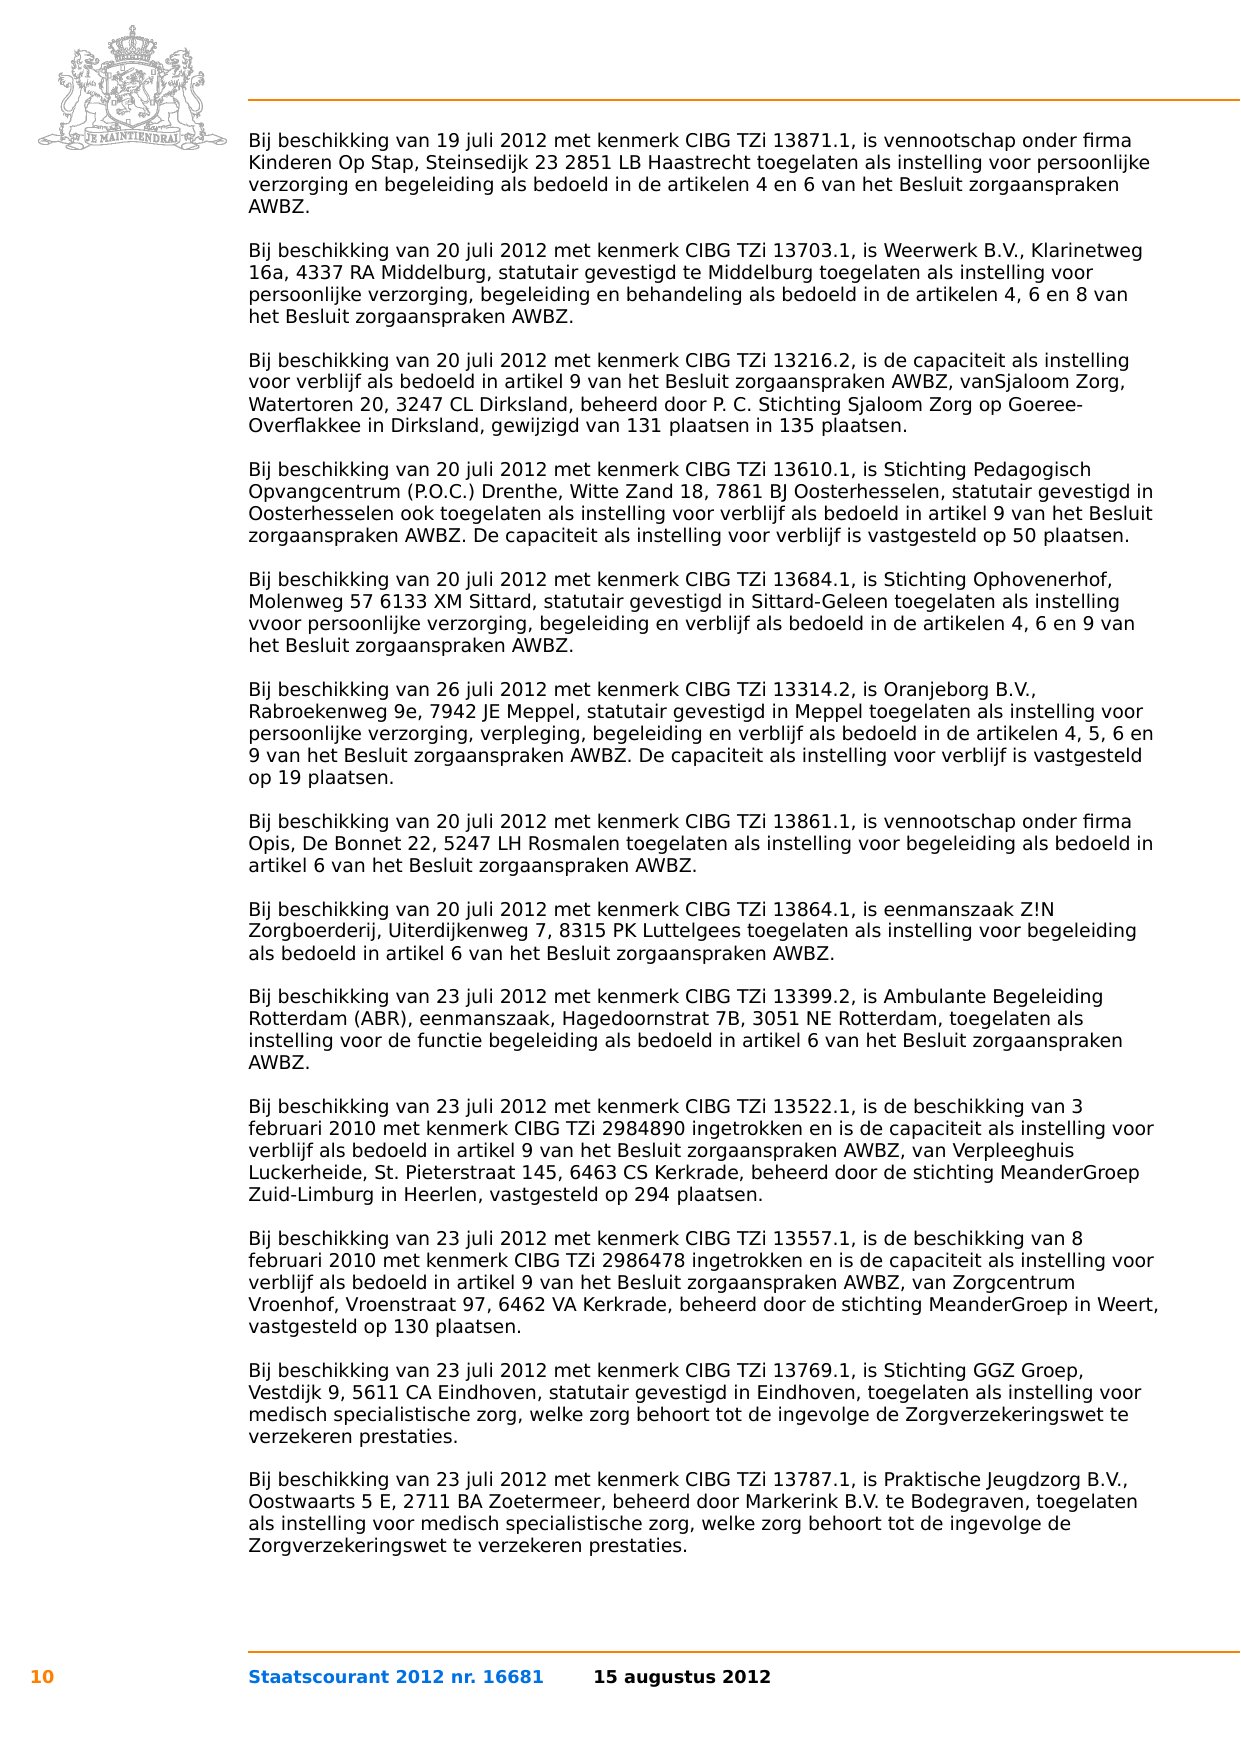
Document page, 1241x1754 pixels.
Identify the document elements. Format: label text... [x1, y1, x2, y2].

text Bij beschikking van 23 juli 2012 met kenmerk CIBG TZi 13522.1, is de beschikking van 3 februari 2010 met kenmerk CIBG TZi 2984890 ingetrokken en is de capaciteit als instelling voor verblijf als bedoeld in artikel 9 van het Besluit zorgaanspraken AWBZ, van Verpleeghuis Luckerheide, St. Pieterstraat 145, 6463 CS Kerkrade, beheerd door de stichting MeanderGroep Zuid-Limburg in Heerlen, vastgesteld op 294 plaatsen. [248, 1096, 1163, 1206]
text Bij beschikking van 20 juli 2012 met kenmerk CIBG TZi 13861.1, is vennootschap onder firma Opis, De Bonnet 22, 5247 LH Rosmalen toegelaten als instelling voor begeleiding als bedoeld in artikel 6 van het Besluit zorgaanspraken AWBZ. [248, 811, 1163, 877]
text Bij beschikking van 20 juli 2012 met kenmerk CIBG TZi 13703.1, is Weerwerk B.V., Klarinetweg 16a, 4337 RA Middelburg, statutair gevestigd te Middelburg toegelaten als instelling voor persoonlijke verzorging, begeleiding en behandeling als bedoeld in de artikelen 4, 6 en 8 van het Besluit zorgaanspraken AWBZ. [248, 240, 1163, 328]
text Bij beschikking van 23 juli 2012 met kenmerk CIBG TZi 13557.1, is de beschikking van 8 februari 2010 met kenmerk CIBG TZi 2986478 ingetrokken en is de capaciteit als instelling voor verblijf als bedoeld in artikel 9 van het Besluit zorgaanspraken AWBZ, van Zorgcentrum Vroenhof, Vroenstraat 97, 6462 VA Kerkrade, beheerd door de stichting MeanderGroep in Weert, vastgesteld op 130 plaatsen. [248, 1228, 1163, 1338]
text Bij beschikking van 20 juli 2012 met kenmerk CIBG TZi 13610.1, is Stichting Pedagogisch Opvangcentrum (P.O.C.) Drenthe, Witte Zand 18, 7861 BJ Oosterhesselen, statutair gevestigd in Oosterhesselen ook toegelaten als instelling voor verblijf als bedoeld in artikel 9 van het Besluit zorgaanspraken AWBZ. De capaciteit als instelling voor verblijf is vastgesteld op 50 plaatsen. [248, 459, 1163, 547]
text Bij beschikking van 23 juli 2012 met kenmerk CIBG TZi 13399.2, is Ambulante Begeleiding Rotterdam (ABR), eenmanszaak, Hagedoornstrat 7B, 3051 NE Rotterdam, toegelaten als instelling voor de functie begeleiding als bedoeld in artikel 6 van het Besluit zorgaanspraken AWBZ. [248, 986, 1163, 1074]
text Bij beschikking van 20 juli 2012 met kenmerk CIBG TZi 13684.1, is Stichting Ophovenerhof, Molenweg 57 6133 XM Sittard, statutair gevestigd in Sittard-Geleen toegelaten als instelling vvoor persoonlijke verzorging, begeleiding en verblijf als bedoeld in de artikelen 4, 6 en 9 van het Besluit zorgaanspraken AWBZ. [248, 569, 1163, 657]
text Bij beschikking van 26 juli 2012 met kenmerk CIBG TZi 13314.2, is Oranjeborg B.V., Rabroekenweg 9e, 7942 JE Meppel, statutair gevestigd in Meppel toegelaten als instelling voor persoonlijke verzorging, verpleging, begeleiding en verblijf als bedoeld in de artikelen 4, 5, 6 en 9 van het Besluit zorgaanspraken AWBZ. De capaciteit als instelling voor verblijf is vastgesteld op 19 plaatsen. [248, 679, 1163, 789]
text Bij beschikking van 20 juli 2012 met kenmerk CIBG TZi 13864.1, is eenmanszaak Z!N Zorgboerderij, Uiterdijkenweg 7, 8315 PK Luttelgees toegelaten als instelling voor begeleiding als bedoeld in artikel 6 van het Besluit zorgaanspraken AWBZ. [248, 898, 1163, 964]
text Bij beschikking van 23 juli 2012 met kenmerk CIBG TZi 13769.1, is Stichting GGZ Groep, Vestdijk 9, 5611 CA Eindhoven, statutair gevestigd in Eindhoven, toegelaten als instelling voor medisch specialistische zorg, welke zorg behoort tot de ingevolge de Zorgverzekeringswet te verzekeren prestaties. [248, 1359, 1163, 1447]
text Bij beschikking van 20 juli 2012 met kenmerk CIBG TZi 13216.2, is de capaciteit als instelling voor verblijf als bedoeld in artikel 9 van het Besluit zorgaanspraken AWBZ, vanSjaloom Zorg, Watertoren 20, 3247 CL Dirksland, beheerd door P. C. Stichting Sjaloom Zorg op Goeree-Overflakkee in Dirksland, gewijzigd van 131 plaatsen in 135 plaatsen. [248, 349, 1163, 437]
text Bij beschikking van 23 juli 2012 met kenmerk CIBG TZi 13787.1, is Praktische Jeugdzorg B.V., Oostwaarts 5 E, 2711 BA Zoetermeer, beheerd door Markerink B.V. te Bodegraven, toegelaten als instelling voor medisch specialistische zorg, welke zorg behoort tot de ingevolge de Zorgverzekeringswet te verzekeren prestaties. [248, 1469, 1163, 1557]
picture [38, 25, 227, 150]
text Bij beschikking van 19 juli 2012 met kenmerk CIBG TZi 13871.1, is vennootschap onder firma Kinderen Op Stap, Steinsedijk 23 2851 LB Haastrecht toegelaten als instelling voor persoonlijke verzorging en begeleiding als bedoeld in de artikelen 4 en 6 van het Besluit zorgaanspraken AWBZ. [248, 130, 1163, 218]
